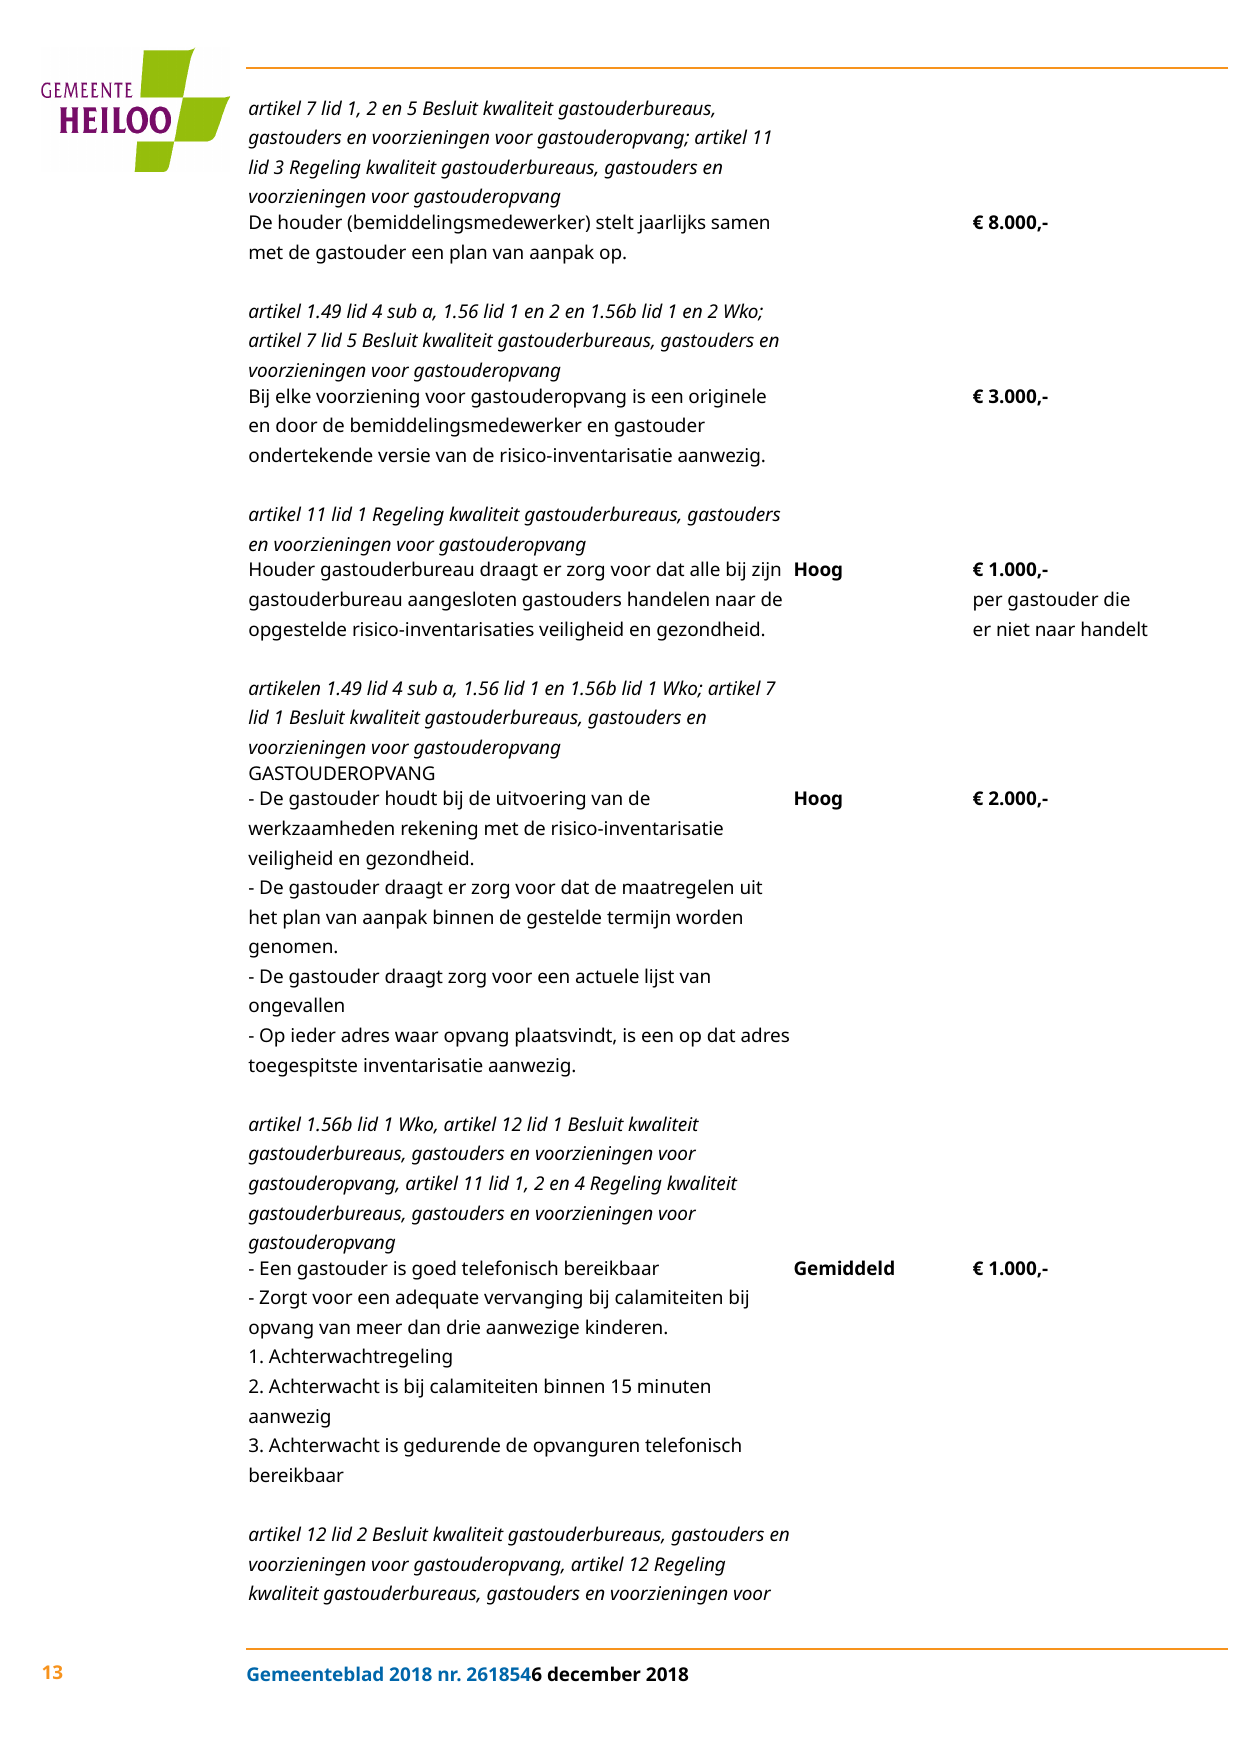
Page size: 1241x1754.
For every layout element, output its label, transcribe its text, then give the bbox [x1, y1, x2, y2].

table_cell Bij elke voorziening voor gastouderopvang is een originele en door de bemiddelingsmedewerker en gastouder ondertekende versie van de risico-inventarisatie aanwezig. artikel 11 lid 1 Regeling kwaliteit gastouderbureaus, gastouders en voorzieningen voor gastouderopvang [248, 383, 793, 557]
table_cell € 2.000,- [973, 786, 1152, 1255]
table_cell - De gastouder houdt bij de uitvoering van de werkzaamheden rekening met de risico-inventarisatie veiligheid en gezondheid. - De gastouder draagt er zorg voor dat de maatregelen uit het plan van aanpak binnen de gestelde termijn worden genomen. - De gastouder draagt zorg voor een actuele lijst van ongevallen - Op ieder adres waar opvang plaatsvindt, is een op dat adres toegespitste inventarisatie aanwezig. artikel 1.56b lid 1 Wko, artikel 12 lid 1 Besluit kwaliteit gastouderbureaus, gastouders en voorzieningen voor gastouderopvang, artikel 11 lid 1, 2 en 4 Regeling kwaliteit gastouderbureaus, gastouders en voorzieningen voor gastouderopvang [248, 786, 793, 1255]
table_cell Hoog [793, 786, 972, 1255]
picture [41, 47, 231, 172]
table_cell De houder (bemiddelingsmedewerker) stelt jaarlijks samen met de gastouder een plan van aanpak op. artikel 1.49 lid 4 sub a, 1.56 lid 1 en 2 en 1.56b lid 1 en 2 Wko; artikel 7 lid 5 Besluit kwaliteit gastouderbureaus, gastouders en voorzieningen voor gastouderopvang [248, 209, 793, 383]
table_cell GASTOUDEROPVANG [248, 760, 1152, 786]
table_cell € 1.000,- per gastouder die er niet naar handelt [973, 557, 1152, 760]
table_cell [973, 95, 1152, 209]
table_cell € 8.000,- [973, 209, 1152, 383]
table_cell € 1.000,- [973, 1255, 1152, 1606]
table_cell [793, 95, 972, 557]
table_cell Gemiddeld [793, 1255, 972, 1606]
table_cell Hoog [793, 557, 972, 760]
table_cell artikel 7 lid 1, 2 en 5 Besluit kwaliteit gastouderbureaus, gastouders en voorzieningen voor gastouderopvang; artikel 11 lid 3 Regeling kwaliteit gastouderbureaus, gastouders en voorzieningen voor gastouderopvang [248, 95, 793, 209]
table_cell - Een gastouder is goed telefonisch bereikbaar - Zorgt voor een adequate vervanging bij calamiteiten bij opvang van meer dan drie aanwezige kinderen. 1. Achterwachtregeling 2. Achterwacht is bij calamiteiten binnen 15 minuten aanwezig 3. Achterwacht is gedurende de opvanguren telefonisch bereikbaar artikel 12 lid 2 Besluit kwaliteit gastouderbureaus, gastouders en voorzieningen voor gastouderopvang, artikel 12 Regeling kwaliteit gastouderbureaus, gastouders en voorzieningen voor [248, 1255, 793, 1606]
table_cell € 3.000,- [973, 383, 1152, 557]
table_cell Houder gastouderbureau draagt er zorg voor dat alle bij zijn gastouderbureau aangesloten gastouders handelen naar de opgestelde risico-inventarisaties veiligheid en gezondheid. artikelen 1.49 lid 4 sub a, 1.56 lid 1 en 1.56b lid 1 Wko; artikel 7 lid 1 Besluit kwaliteit gastouderbureaus, gastouders en voorzieningen voor gastouderopvang [248, 557, 793, 760]
